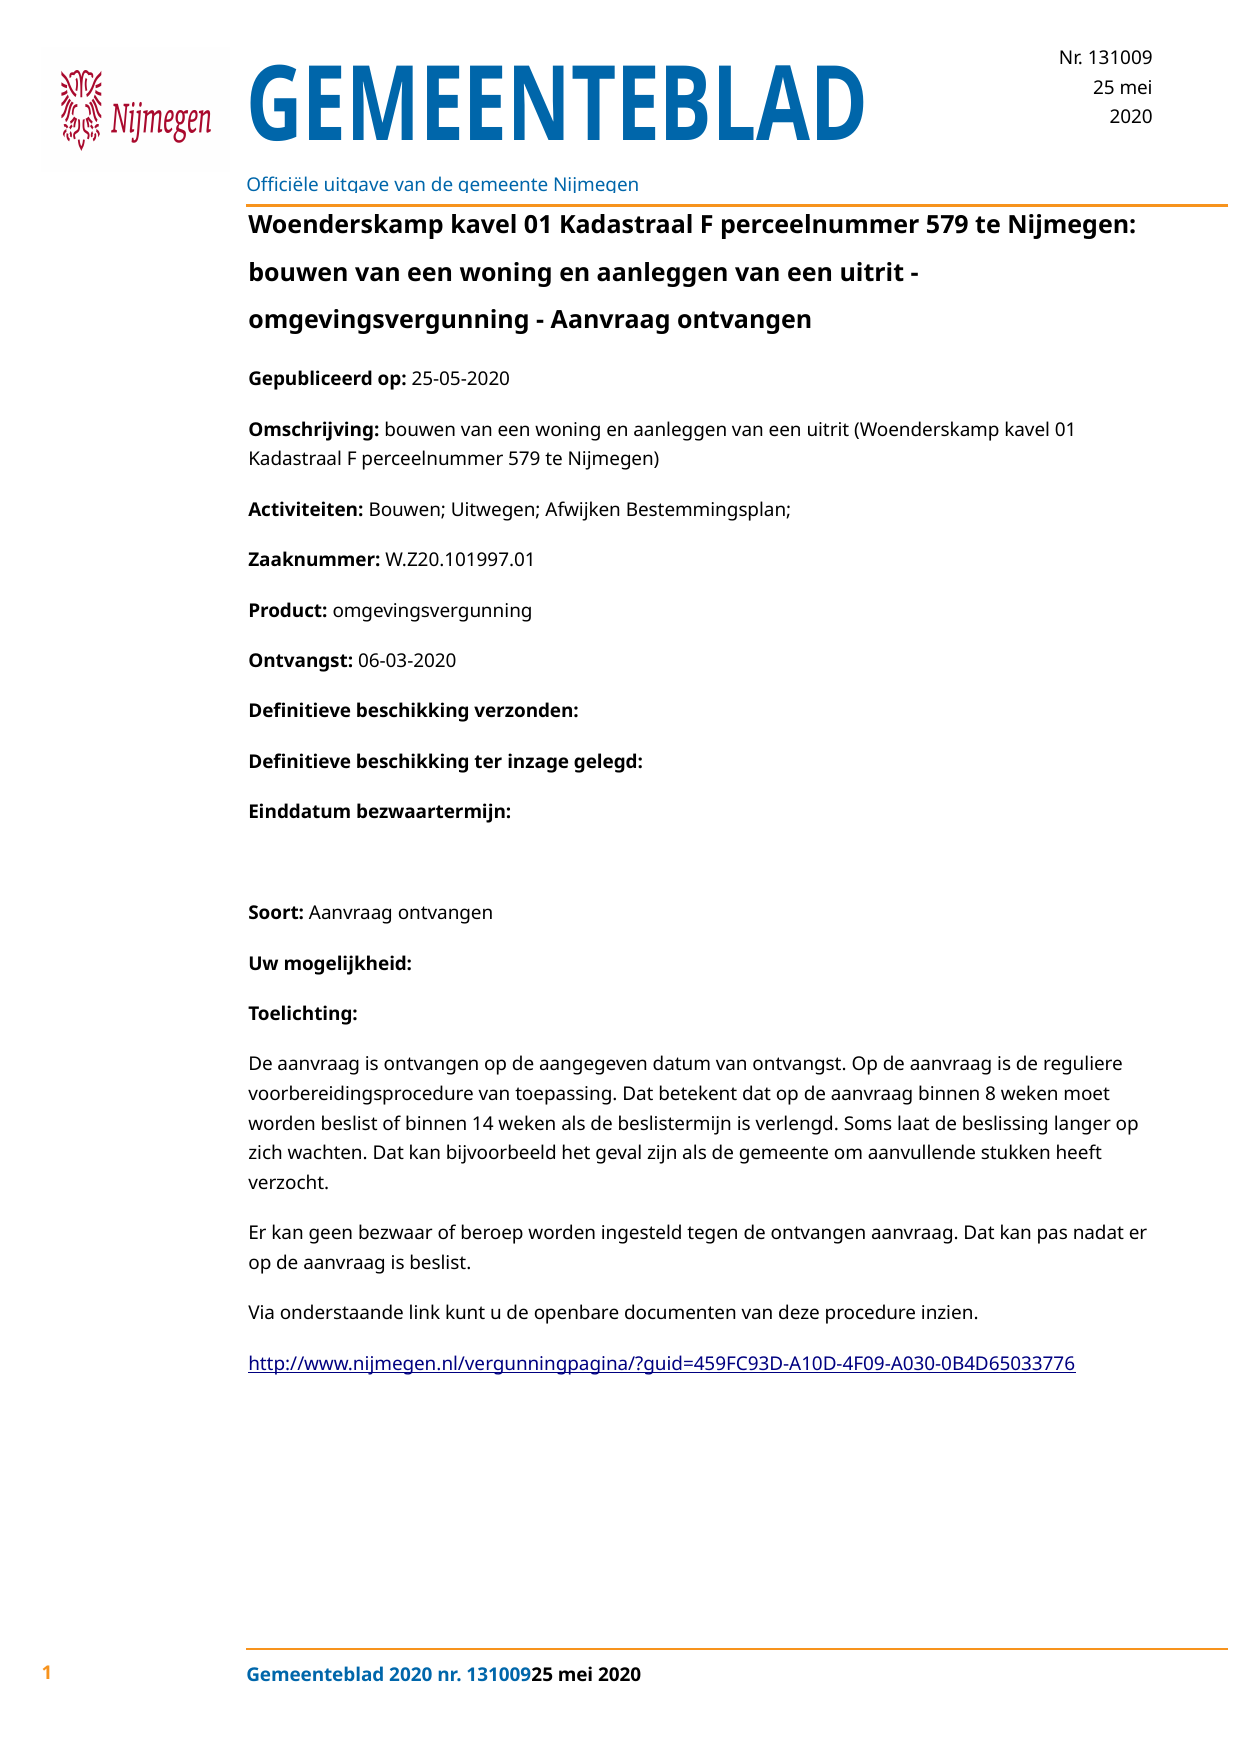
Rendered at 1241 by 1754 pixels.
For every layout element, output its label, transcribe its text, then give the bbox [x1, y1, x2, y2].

text Via onderstaande link kunt u de openbare documenten van deze procedure inzien. [248, 1299, 1152, 1325]
text Product: omgevingsvergunning [248, 597, 1152, 622]
text Einddatum bezwaartermijn: [248, 798, 1152, 824]
text Gepubliceerd op: 25-05-2020 [248, 366, 1152, 391]
text Definitieve beschikking verzonden: [248, 698, 1152, 723]
text Uw mogelijkheid: [248, 950, 1152, 975]
text De aanvraag is ontvangen op de aangegeven datum van ontvangst. Op de aanvraag is de reguliere voorbereidingsprocedure van toepassing. Dat betekent dat op de aanvraag binnen 8 weken moet worden beslist of binnen 14 weken als de beslistermijn is verlengd. Soms laat de beslissing langer op zich wachten. Dat kan bijvoorbeeld het geval zijn als de gemeente om aanvullende stukken heeft verzocht. [248, 1051, 1152, 1194]
text Er kan geen bezwaar of beroep worden ingesteld tegen de ontvangen aanvraag. Dat kan pas nadat er op de aanvraag is beslist. [248, 1219, 1152, 1274]
text Activiteiten: Bouwen; Uitwegen; Afwijken Bestemmingsplan; [248, 496, 1152, 522]
text Zaaknummer: W.Z20.101997.01 [248, 546, 1152, 572]
text http://www.nijmegen.nl/vergunningpagina/?guid=459FC93D-A10D-4F09-A030-0B4D65033776 [248, 1350, 1152, 1375]
text Ontvangst: 06-03-2020 [248, 647, 1152, 673]
text Toelichting: [248, 1000, 1152, 1026]
text Definitieve beschikking ter inzage gelegd: [248, 748, 1152, 774]
text Woenderskamp kavel 01 Kadastraal F perceelnummer 579 te Nijmegen: bouwen van een woning en aanleggen van een uitrit - omgevingsvergunning - Aanvraag ontvangen [248, 207, 1152, 336]
text Soort: Aanvraag ontvangen [248, 899, 1152, 925]
picture [41, 47, 231, 172]
text Omschrijving: bouwen van een woning en aanleggen van een uitrit (Woenderskamp kavel 01 Kadastraal F perceelnummer 579 te Nijmegen) [248, 416, 1152, 471]
